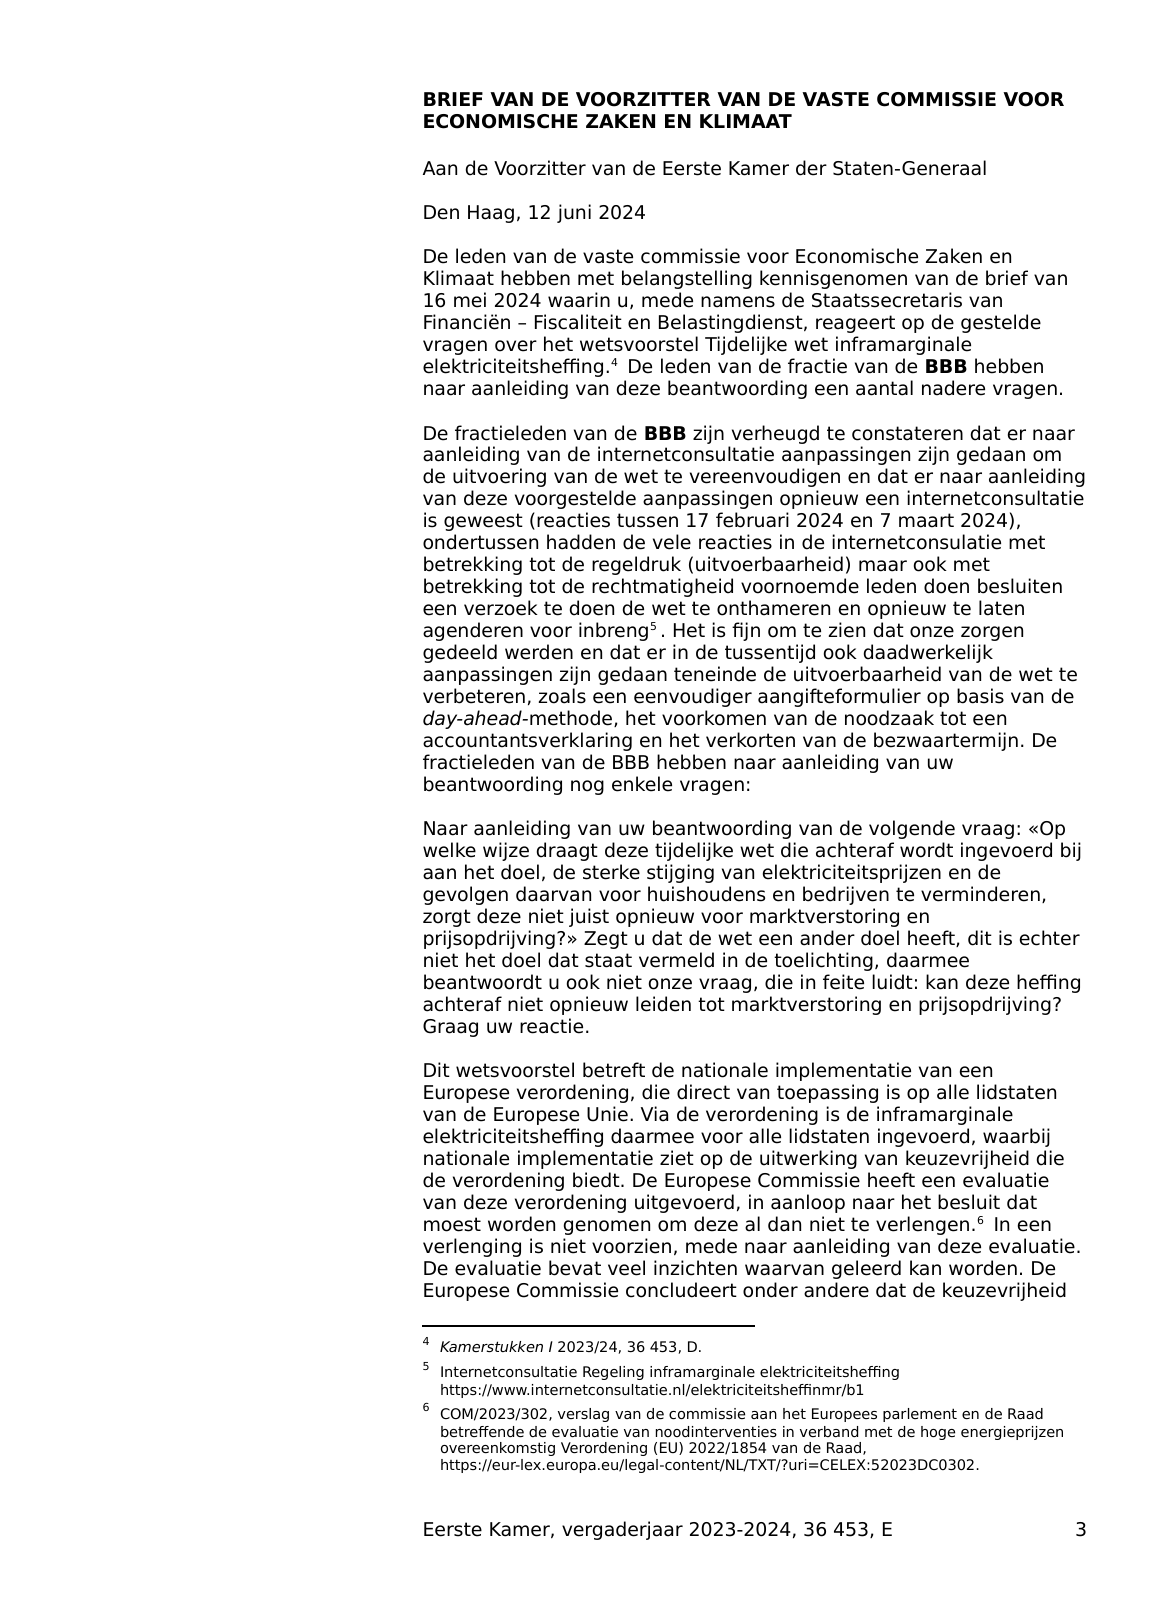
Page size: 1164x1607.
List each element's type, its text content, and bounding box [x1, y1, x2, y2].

subtitle BRIEF VAN DE VOORZITTER VAN DE VASTE COMMISSIE VOOR ECONOMISCHE ZAKEN EN KLIMAAT [422, 89, 1087, 133]
text Den Haag, 12 juni 2024 [422, 202, 1087, 224]
text Aan de Voorzitter van de Eerste Kamer der Staten-Generaal [422, 158, 1087, 180]
text Dit wetsvoorstel betreft de nationale implementatie van een Europese verordening, die direct van toepassing is op alle lidstaten van de Europese Unie. Via de verordening is de inframarginale elektriciteitsheffing daarmee voor alle lidstaten ingevoerd, waarbij nationale implementatie ziet op de uitwerking van keuzevrijheid die de verordening biedt. De Europese Commissie heeft een evaluatie van deze verordening uitgevoerd, in aanloop naar het besluit dat moest worden genomen om deze al dan niet te verlengen. In een verlenging is niet voorzien, mede naar aanleiding van deze evaluatie. De evaluatie bevat veel inzichten waarvan geleerd kan worden. De Europese Commissie concludeert onder andere dat de keuzevrijheid [422, 1060, 1087, 1302]
text Naar aanleiding van uw beantwoording van de volgende vraag: «Op welke wijze draagt deze tijdelijke wet die achteraf wordt ingevoerd bij aan het doel, de sterke stijging van elektriciteitsprijzen en de gevolgen daarvan voor huishoudens en bedrijven te verminderen, zorgt deze niet juist opnieuw voor marktverstoring en prijsopdrijving?» Zegt u dat de wet een ander doel heeft, dit is echter niet het doel dat staat vermeld in de toelichting, daarmee beantwoordt u ook niet onze vraag, die in feite luidt: kan deze heffing achteraf niet opnieuw leiden tot marktverstoring en prijsopdrijving? Graag uw reactie. [422, 818, 1087, 1038]
text COM/2023/302, verslag van de commissie aan het Europees parlement en de Raad betreffende de evaluatie van noodinterventies in verband met de hoge energieprijzen overeenkomstig Verordening (EU) 2022/1854 van de Raad, https://eur-lex.europa.eu/legal-content/NL/TXT/?uri=CELEX:52023DC0302. [422, 1402, 1087, 1474]
text De fractieleden van de BBB zijn verheugd te constateren dat er naar aanleiding van de internetconsultatie aanpassingen zijn gedaan om de uitvoering van de wet te vereenvoudigen en dat er naar aanleiding van deze voorgestelde aanpassingen opnieuw een internetconsultatie is geweest (reacties tussen 17 februari 2024 en 7 maart 2024), ondertussen hadden de vele reacties in de internetconsulatie met betrekking tot de regeldruk (uitvoerbaarheid) maar ook met betrekking tot de rechtmatigheid voornoemde leden doen besluiten een verzoek te doen de wet te onthameren en opnieuw te laten agenderen voor inbreng. Het is fijn om te zien dat onze zorgen gedeeld werden en dat er in de tussentijd ook daadwerkelijk aanpassingen zijn gedaan teneinde de uitvoerbaarheid van de wet te verbeteren, zoals een eenvoudiger aangifteformulier op basis van de day-ahead-methode, het voorkomen van de noodzaak tot een accountantsverklaring en het verkorten van de bezwaartermijn. De fractieleden van de BBB hebben naar aanleiding van uw beantwoording nog enkele vragen: [422, 422, 1087, 796]
text Kamerstukken I 2023/24, 36 453, D. [422, 1335, 1087, 1357]
text Internetconsultatie Regeling inframarginale elektriciteitsheffing https://www.internetconsultatie.nl/elektriciteitsheffinmr/b1 [422, 1360, 1087, 1399]
text De leden van de vaste commissie voor Economische Zaken en Klimaat hebben met belangstelling kennisgenomen van de brief van 16 mei 2024 waarin u, mede namens de Staatssecretaris van Financiën – Fiscaliteit en Belastingdienst, reageert op de gestelde vragen over het wetsvoorstel Tijdelijke wet inframarginale elektriciteitsheffing. De leden van de fractie van de BBB hebben naar aanleiding van deze beantwoording een aantal nadere vragen. [422, 246, 1087, 400]
